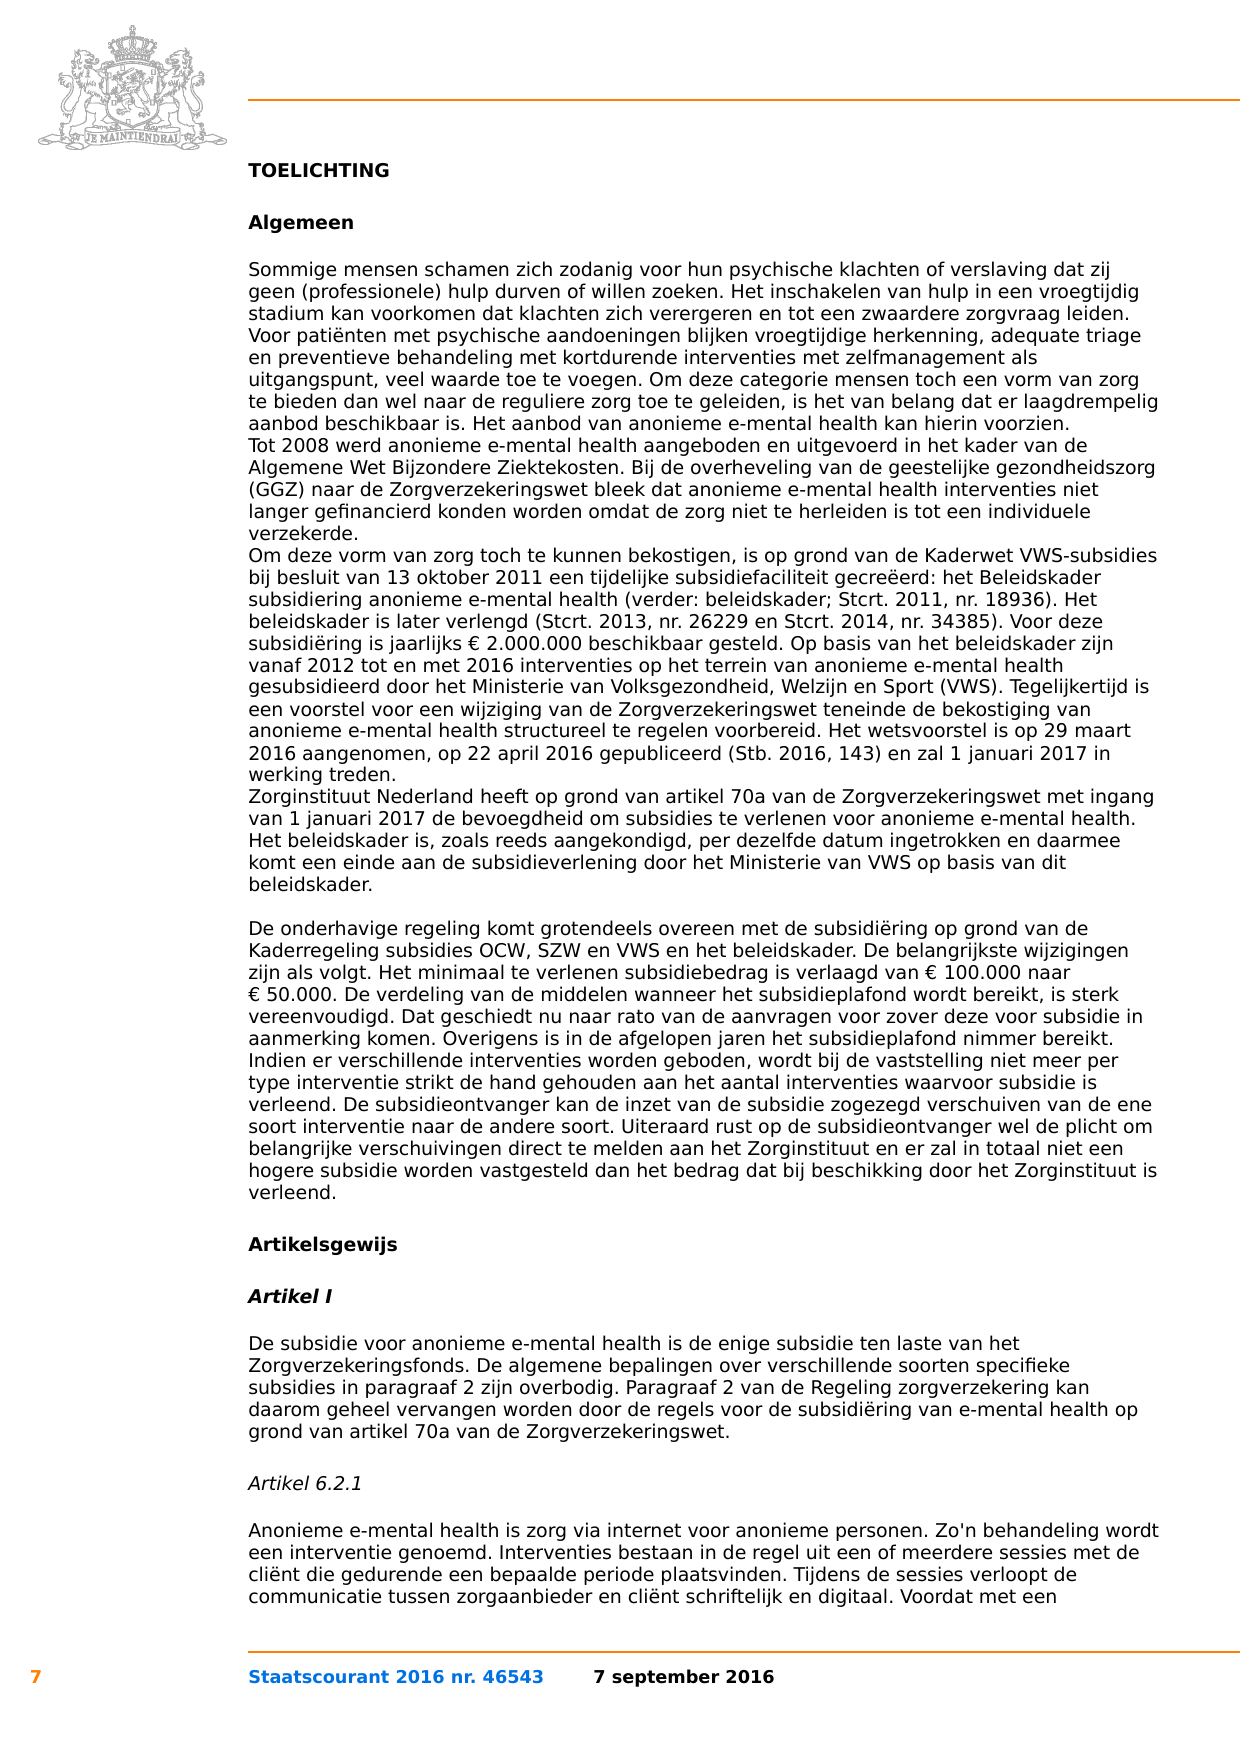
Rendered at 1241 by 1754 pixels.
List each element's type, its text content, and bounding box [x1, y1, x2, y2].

text Om deze vorm van zorg toch te kunnen bekostigen, is op grond van de Kaderwet VWS-subsidies bij besluit van 13 oktober 2011 een tijdelijke subsidiefaciliteit gecreëerd: het Beleidskader subsidiering anonieme e-mental health (verder: beleidskader; Stcrt. 2011, nr. 18936). Het beleidskader is later verlengd (Stcrt. 2013, nr. 26229 en Stcrt. 2014, nr. 34385). Voor deze subsidiëring is jaarlijks € 2.000.000 beschikbaar gesteld. Op basis van het beleidskader zijn vanaf 2012 tot en met 2016 interventies op het terrein van anonieme e-mental health gesubsidieerd door het Ministerie van Volksgezondheid, Welzijn en Sport (VWS). Tegelijkertijd is een voorstel voor een wijziging van de Zorgverzekeringswet teneinde de bekostiging van anonieme e-mental health structureel te regelen voorbereid. Het wetsvoorstel is op 29 maart 2016 aangenomen, op 22 april 2016 gepubliceerd (Stb. 2016, 143) en zal 1 januari 2017 in werking treden. [248, 544, 1163, 786]
subtitle TOELICHTING [248, 160, 1163, 182]
text De subsidie voor anonieme e-mental health is de enige subsidie ten laste van het Zorgverzekeringsfonds. De algemene bepalingen over verschillende soorten specifieke subsidies in paragraaf 2 zijn overbodig. Paragraaf 2 van de Regeling zorgverzekering kan daarom geheel vervangen worden door de regels voor de subsidiëring van e-mental health op grond van artikel 70a van de Zorgverzekeringswet. [248, 1333, 1163, 1443]
subtitle Algemeen [248, 212, 1163, 234]
subtitle Artikel 6.2.1 [248, 1473, 1163, 1495]
text Sommige mensen schamen zich zodanig voor hun psychische klachten of verslaving dat zij geen (professionele) hulp durven of willen zoeken. Het inschakelen van hulp in een vroegtijdig stadium kan voorkomen dat klachten zich verergeren en tot een zwaardere zorgvraag leiden. Voor patiënten met psychische aandoeningen blijken vroegtijdige herkenning, adequate triage en preventieve behandeling met kortdurende interventies met zelfmanagement als uitgangspunt, veel waarde toe te voegen. Om deze categorie mensen toch een vorm van zorg te bieden dan wel naar de reguliere zorg toe te geleiden, is het van belang dat er laagdrempelig aanbod beschikbaar is. Het aanbod van anonieme e-mental health kan hierin voorzien. [248, 259, 1163, 435]
picture [38, 25, 227, 150]
text Anonieme e-mental health is zorg via internet voor anonieme personen. Zo'n behandeling wordt een interventie genoemd. Interventies bestaan in de regel uit een of meerdere sessies met de cliënt die gedurende een bepaalde periode plaatsvinden. Tijdens de sessies verloopt de communicatie tussen zorgaanbieder en cliënt schriftelijk en digitaal. Voordat met een [248, 1520, 1163, 1608]
subtitle Artikelsgewijs [248, 1234, 1163, 1256]
text Tot 2008 werd anonieme e-mental health aangeboden en uitgevoerd in het kader van de Algemene Wet Bijzondere Ziektekosten. Bij de overheveling van de geestelijke gezondheidszorg (GGZ) naar de Zorgverzekeringswet bleek dat anonieme e-mental health interventies niet langer gefinancierd konden worden omdat de zorg niet te herleiden is tot een individuele verzekerde. [248, 435, 1163, 544]
subtitle Artikel I [248, 1286, 1163, 1308]
text De onderhavige regeling komt grotendeels overeen met de subsidiëring op grond van de Kaderregeling subsidies OCW, SZW en VWS en het beleidskader. De belangrijkste wijzigingen zijn als volgt. Het minimaal te verlenen subsidiebedrag is verlaagd van € 100.000 naar € 50.000. De verdeling van de middelen wanneer het subsidieplafond wordt bereikt, is sterk vereenvoudigd. Dat geschiedt nu naar rato van de aanvragen voor zover deze voor subsidie in aanmerking komen. Overigens is in de afgelopen jaren het subsidieplafond nimmer bereikt. Indien er verschillende interventies worden geboden, wordt bij de vaststelling niet meer per type interventie strikt de hand gehouden aan het aantal interventies waarvoor subsidie is verleend. De subsidieontvanger kan de inzet van de subsidie zogezegd verschuiven van de ene soort interventie naar de andere soort. Uiteraard rust op de subsidieontvanger wel de plicht om belangrijke verschuivingen direct te melden aan het Zorginstituut en er zal in totaal niet een hogere subsidie worden vastgesteld dan het bedrag dat bij beschikking door het Zorginstituut is verleend. [248, 918, 1163, 1204]
text Zorginstituut Nederland heeft op grond van artikel 70a van de Zorgverzekeringswet met ingang van 1 januari 2017 de bevoegdheid om subsidies te verlenen voor anonieme e-mental health. Het beleidskader is, zoals reeds aangekondigd, per dezelfde datum ingetrokken en daarmee komt een einde aan de subsidieverlening door het Ministerie van VWS op basis van dit beleidskader. [248, 786, 1163, 896]
